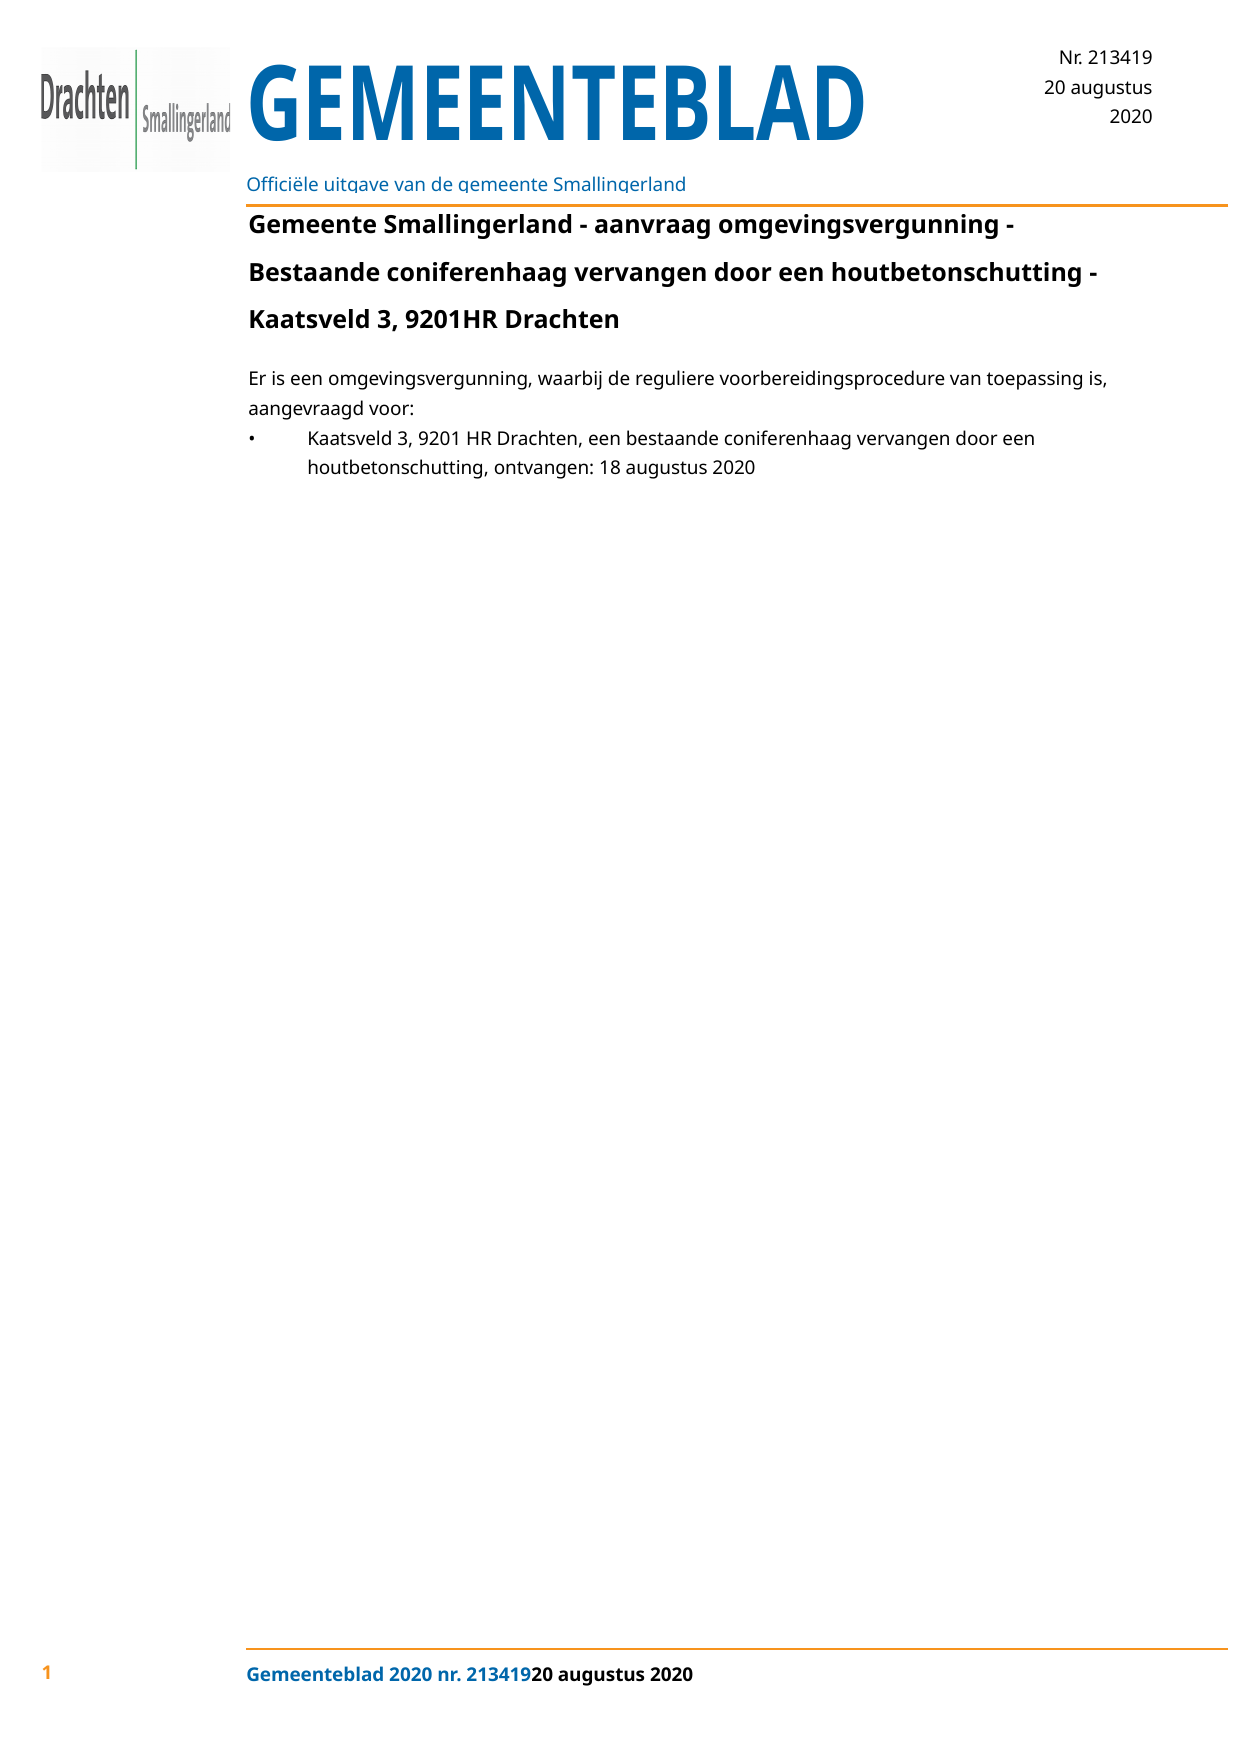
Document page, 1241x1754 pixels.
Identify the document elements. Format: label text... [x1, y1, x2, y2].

text Gemeente Smallingerland - aanvraag omgevingsvergunning - Bestaande coniferenhaag vervangen door een houtbetonschutting - Kaatsveld 3, 9201HR Drachten [248, 207, 1152, 336]
picture [41, 47, 231, 172]
list Kaatsveld 3, 9201 HR Drachten, een bestaande coniferenhaag vervangen door een houtbetonschutting, ontvangen: 18 augustus 2020 [248, 425, 1152, 480]
text Er is een omgevingsvergunning, waarbij de reguliere voorbereidingsprocedure van toepassing is, aangevraagd voor: [248, 366, 1152, 421]
